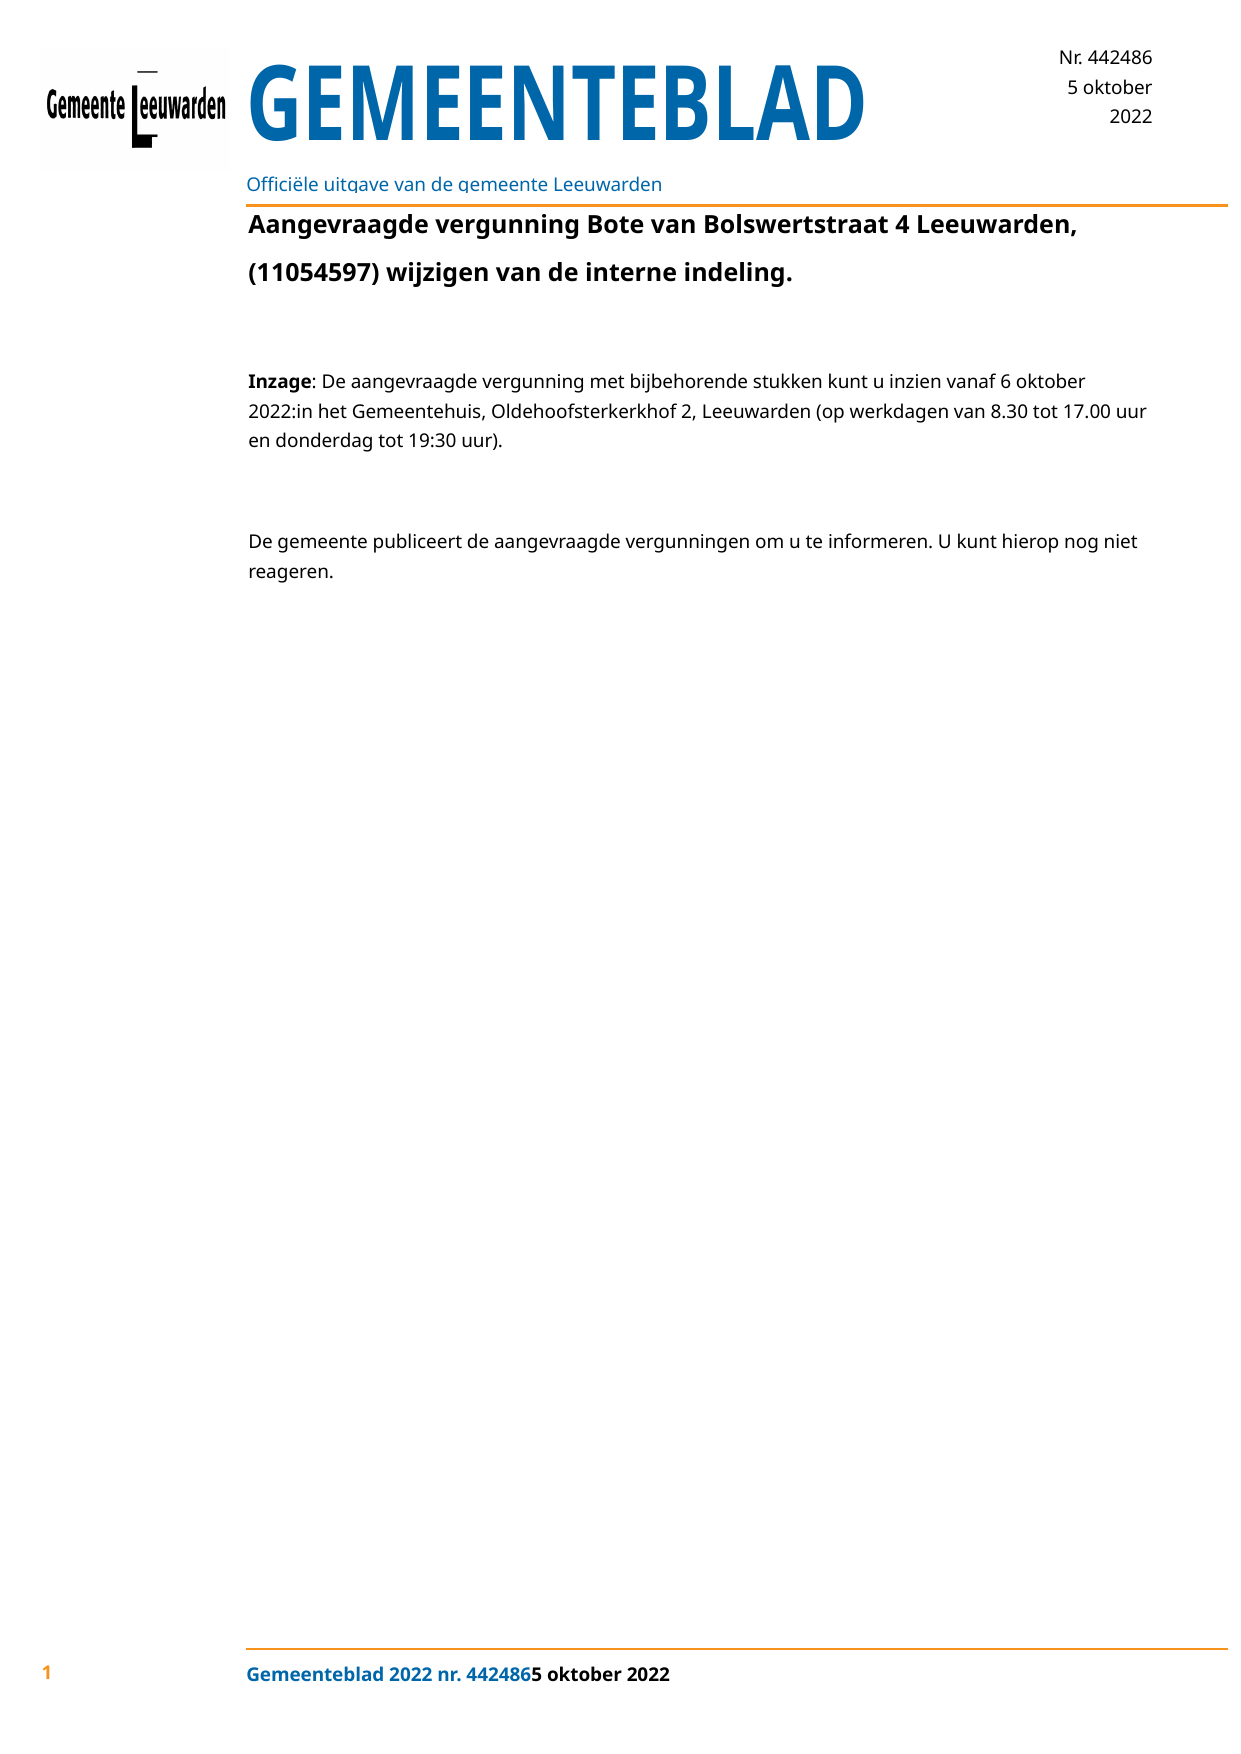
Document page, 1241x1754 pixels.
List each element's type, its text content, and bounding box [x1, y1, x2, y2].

text De gemeente publiceert de aangevraagde vergunningen om u te informeren. U kunt hierop nog niet reageren. [248, 528, 1152, 584]
picture [41, 47, 231, 172]
text Aangevraagde vergunning Bote van Bolswertstraat 4 Leeuwarden, (11054597) wijzigen van de interne indeling. [248, 207, 1152, 288]
text Inzage: De aangevraagde vergunning met bijbehorende stukken kunt u inzien vanaf 6 oktober 2022:in het Gemeentehuis, Oldehoofsterkerkhof 2, Leeuwarden (op werkdagen van 8.30 tot 17.00 uur en donderdag tot 19:30 uur). [248, 368, 1152, 453]
